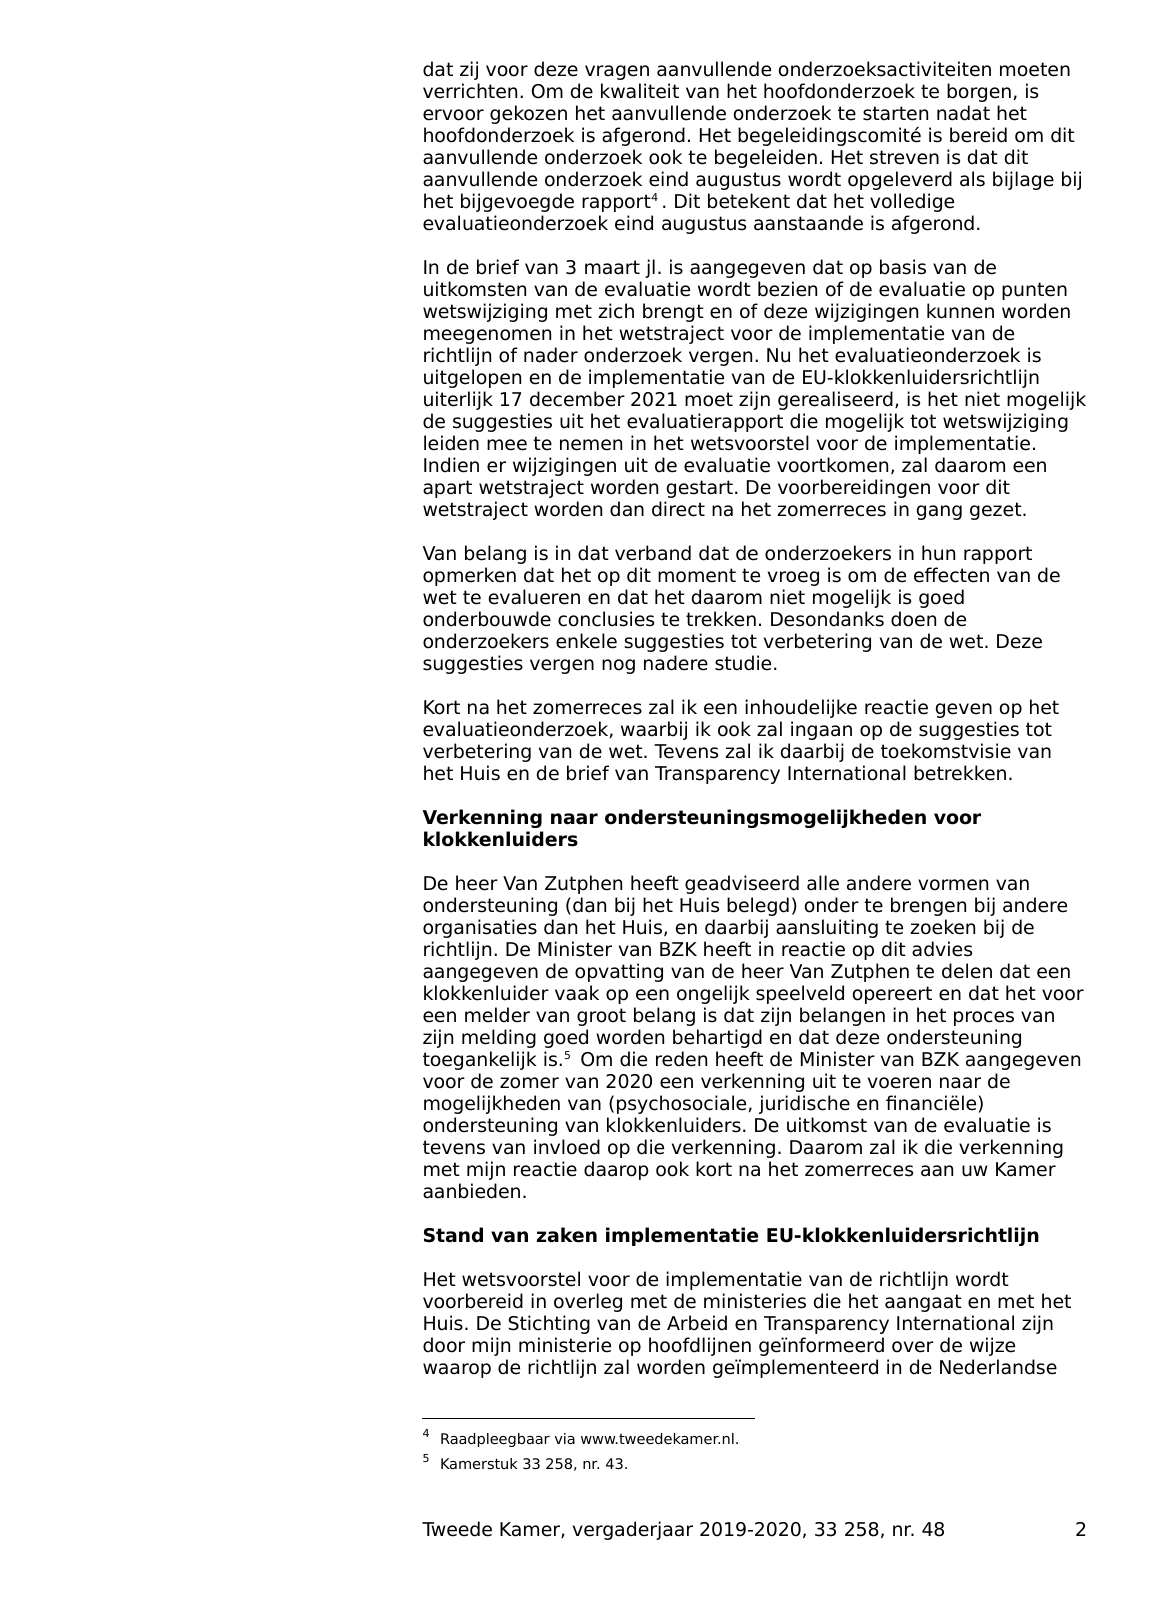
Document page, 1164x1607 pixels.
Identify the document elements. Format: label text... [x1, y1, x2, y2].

subtitle Verkenning naar ondersteuningsmogelijkheden voor klokkenluiders [422, 807, 1087, 851]
text Van belang is in dat verband dat de onderzoekers in hun rapport opmerken dat het op dit moment te vroeg is om de effecten van de wet te evalueren en dat het daarom niet mogelijk is goed onderbouwde conclusies te trekken. Desondanks doen de onderzoekers enkele suggesties tot verbetering van de wet. Deze suggesties vergen nog nadere studie. [422, 543, 1087, 675]
text Kort na het zomerreces zal ik een inhoudelijke reactie geven op het evaluatieonderzoek, waarbij ik ook zal ingaan op de suggesties tot verbetering van de wet. Tevens zal ik daarbij de toekomstvisie van het Huis en de brief van Transparency International betrekken. [422, 697, 1087, 785]
text Kamerstuk 33 258, nr. 43. [422, 1452, 1087, 1474]
subtitle Stand van zaken implementatie EU-klokkenluidersrichtlijn [422, 1225, 1087, 1247]
text Het wetsvoorstel voor de implementatie van de richtlijn wordt voorbereid in overleg met de ministeries die het aangaat en met het Huis. De Stichting van de Arbeid en Transparency International zijn door mijn ministerie op hoofdlijnen geïnformeerd over de wijze waarop de richtlijn zal worden geïmplementeerd in de Nederlandse [422, 1269, 1087, 1379]
text dat zij voor deze vragen aanvullende onderzoeksactiviteiten moeten verrichten. Om de kwaliteit van het hoofdonderzoek te borgen, is ervoor gekozen het aanvullende onderzoek te starten nadat het hoofdonderzoek is afgerond. Het begeleidingscomité is bereid om dit aanvullende onderzoek ook te begeleiden. Het streven is dat dit aanvullende onderzoek eind augustus wordt opgeleverd als bijlage bij het bijgevoegde rapport. Dit betekent dat het volledige evaluatieonderzoek eind augustus aanstaande is afgerond. [422, 59, 1087, 235]
text De heer Van Zutphen heeft geadviseerd alle andere vormen van ondersteuning (dan bij het Huis belegd) onder te brengen bij andere organisaties dan het Huis, en daarbij aansluiting te zoeken bij de richtlijn. De Minister van BZK heeft in reactie op dit advies aangegeven de opvatting van de heer Van Zutphen te delen dat een klokkenluider vaak op een ongelijk speelveld opereert en dat het voor een melder van groot belang is dat zijn belangen in het proces van zijn melding goed worden behartigd en dat deze ondersteuning toegankelijk is. Om die reden heeft de Minister van BZK aangegeven voor de zomer van 2020 een verkenning uit te voeren naar de mogelijkheden van (psychosociale, juridische en financiële) ondersteuning van klokkenluiders. De uitkomst van de evaluatie is tevens van invloed op die verkenning. Daarom zal ik die verkenning met mijn reactie daarop ook kort na het zomerreces aan uw Kamer aanbieden. [422, 873, 1087, 1203]
text In de brief van 3 maart jl. is aangegeven dat op basis van de uitkomsten van de evaluatie wordt bezien of de evaluatie op punten wetswijziging met zich brengt en of deze wijzigingen kunnen worden meegenomen in het wetstraject voor de implementatie van de richtlijn of nader onderzoek vergen. Nu het evaluatieonderzoek is uitgelopen en de implementatie van de EU-klokkenluidersrichtlijn uiterlijk 17 december 2021 moet zijn gerealiseerd, is het niet mogelijk de suggesties uit het evaluatierapport die mogelijk tot wetswijziging leiden mee te nemen in het wetsvoorstel voor de implementatie. Indien er wijzigingen uit de evaluatie voortkomen, zal daarom een apart wetstraject worden gestart. De voorbereidingen voor dit wetstraject worden dan direct na het zomerreces in gang gezet. [422, 257, 1087, 521]
text Raadpleegbaar via www.tweedekamer.nl. [422, 1427, 1087, 1449]
